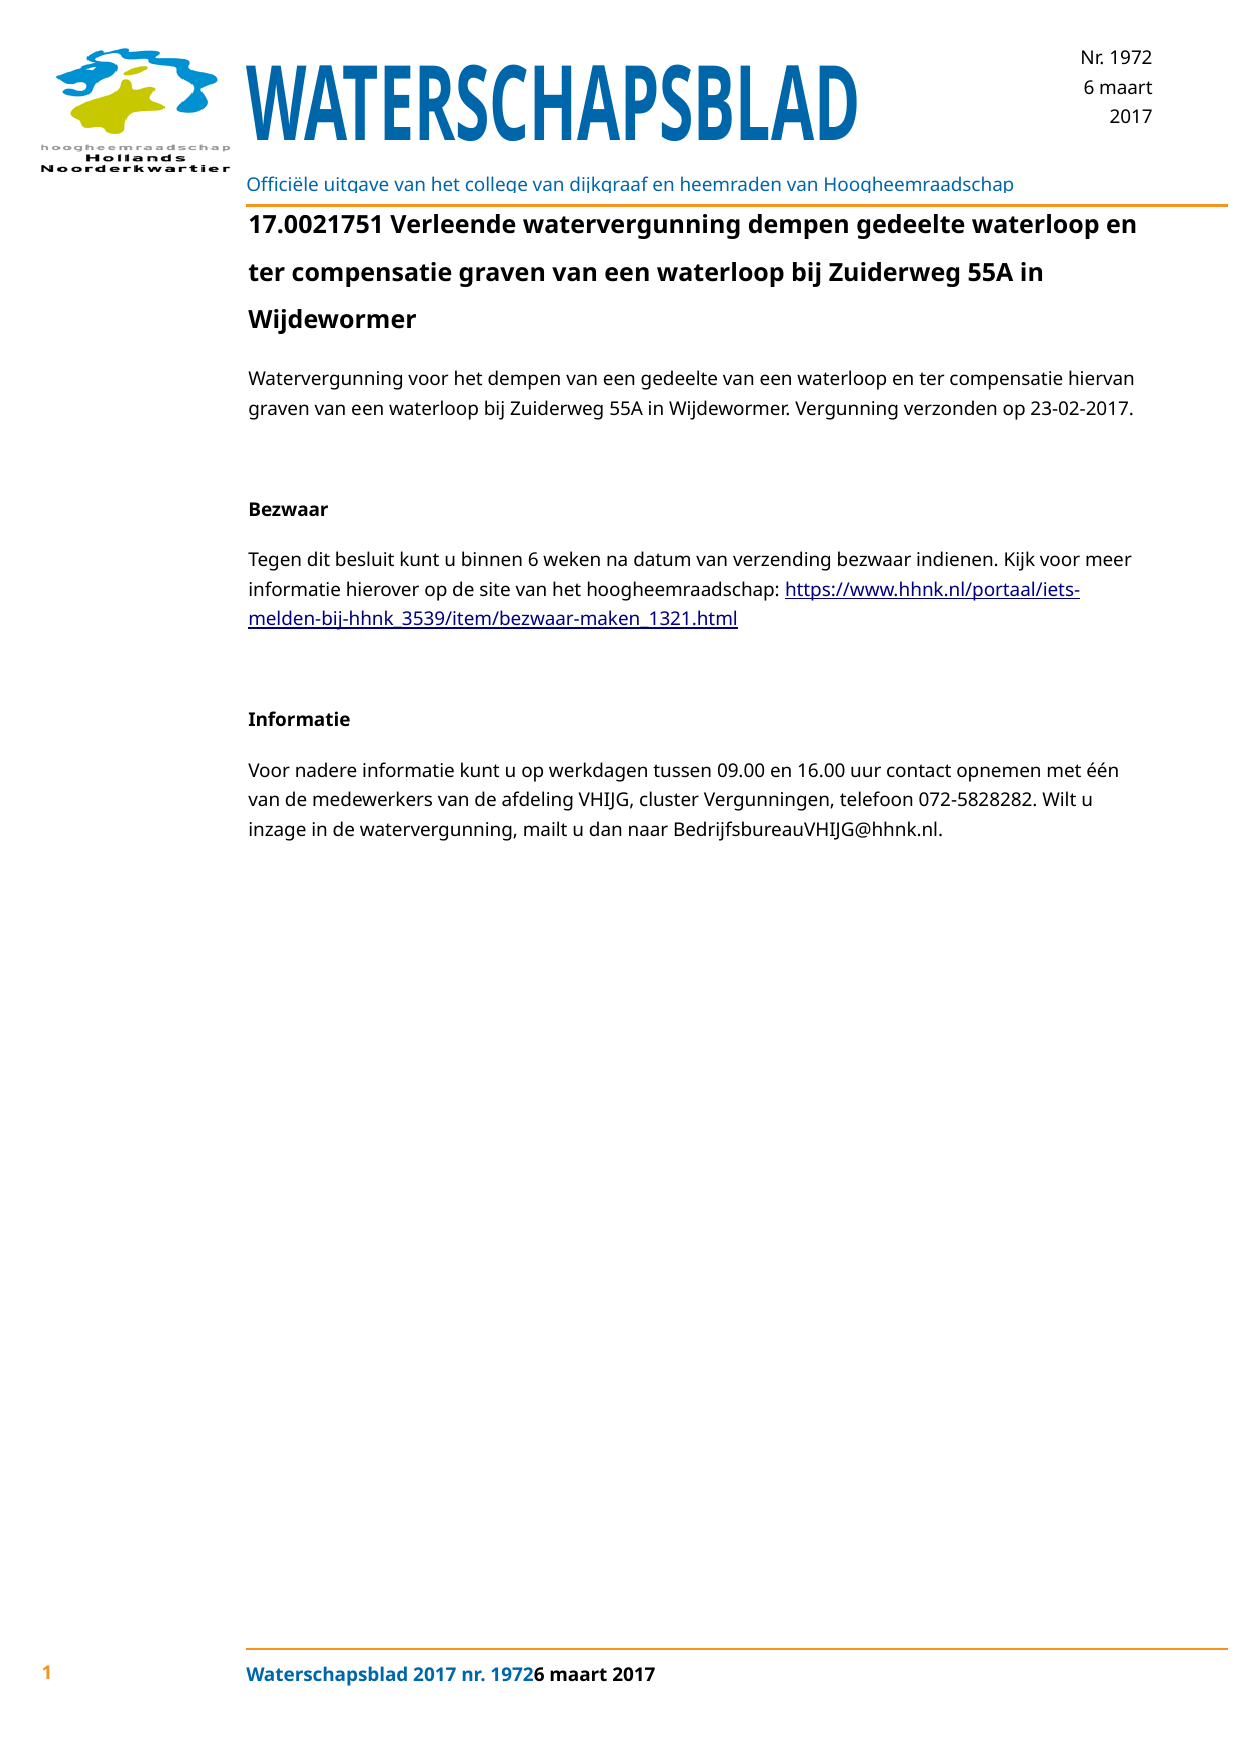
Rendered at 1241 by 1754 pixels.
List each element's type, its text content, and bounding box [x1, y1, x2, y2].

text Tegen dit besluit kunt u binnen 6 weken na datum van verzending bezwaar indienen. Kijk voor meer informatie hierover op de site van het hoogheemraadschap: https://www.hhnk.nl/portaal/iets-melden-bij-hhnk_3539/item/bezwaar-maken_1321.html [248, 546, 1152, 631]
text Voor nadere informatie kunt u op werkdagen tussen 09.00 en 16.00 uur contact opnemen met één van de medewerkers van de afdeling VHIJG, cluster Vergunningen, telefoon 072-5828282. Wilt u inzage in de watervergunning, mailt u dan naar BedrijfsbureauVHIJG@hhnk.nl. [248, 757, 1152, 842]
text Watervergunning voor het dempen van een gedeelte van een waterloop en ter compensatie hiervan graven van een waterloop bij Zuiderweg 55A in Wijdewormer. Vergunning verzonden op 23-02-2017. [248, 366, 1152, 421]
text Bezwaar [248, 496, 1152, 522]
text 17.0021751 Verleende watervergunning dempen gedeelte waterloop en ter compensatie graven van een waterloop bij Zuiderweg 55A in Wijdewormer [248, 207, 1152, 336]
text Informatie [248, 706, 1152, 732]
picture [41, 47, 231, 172]
